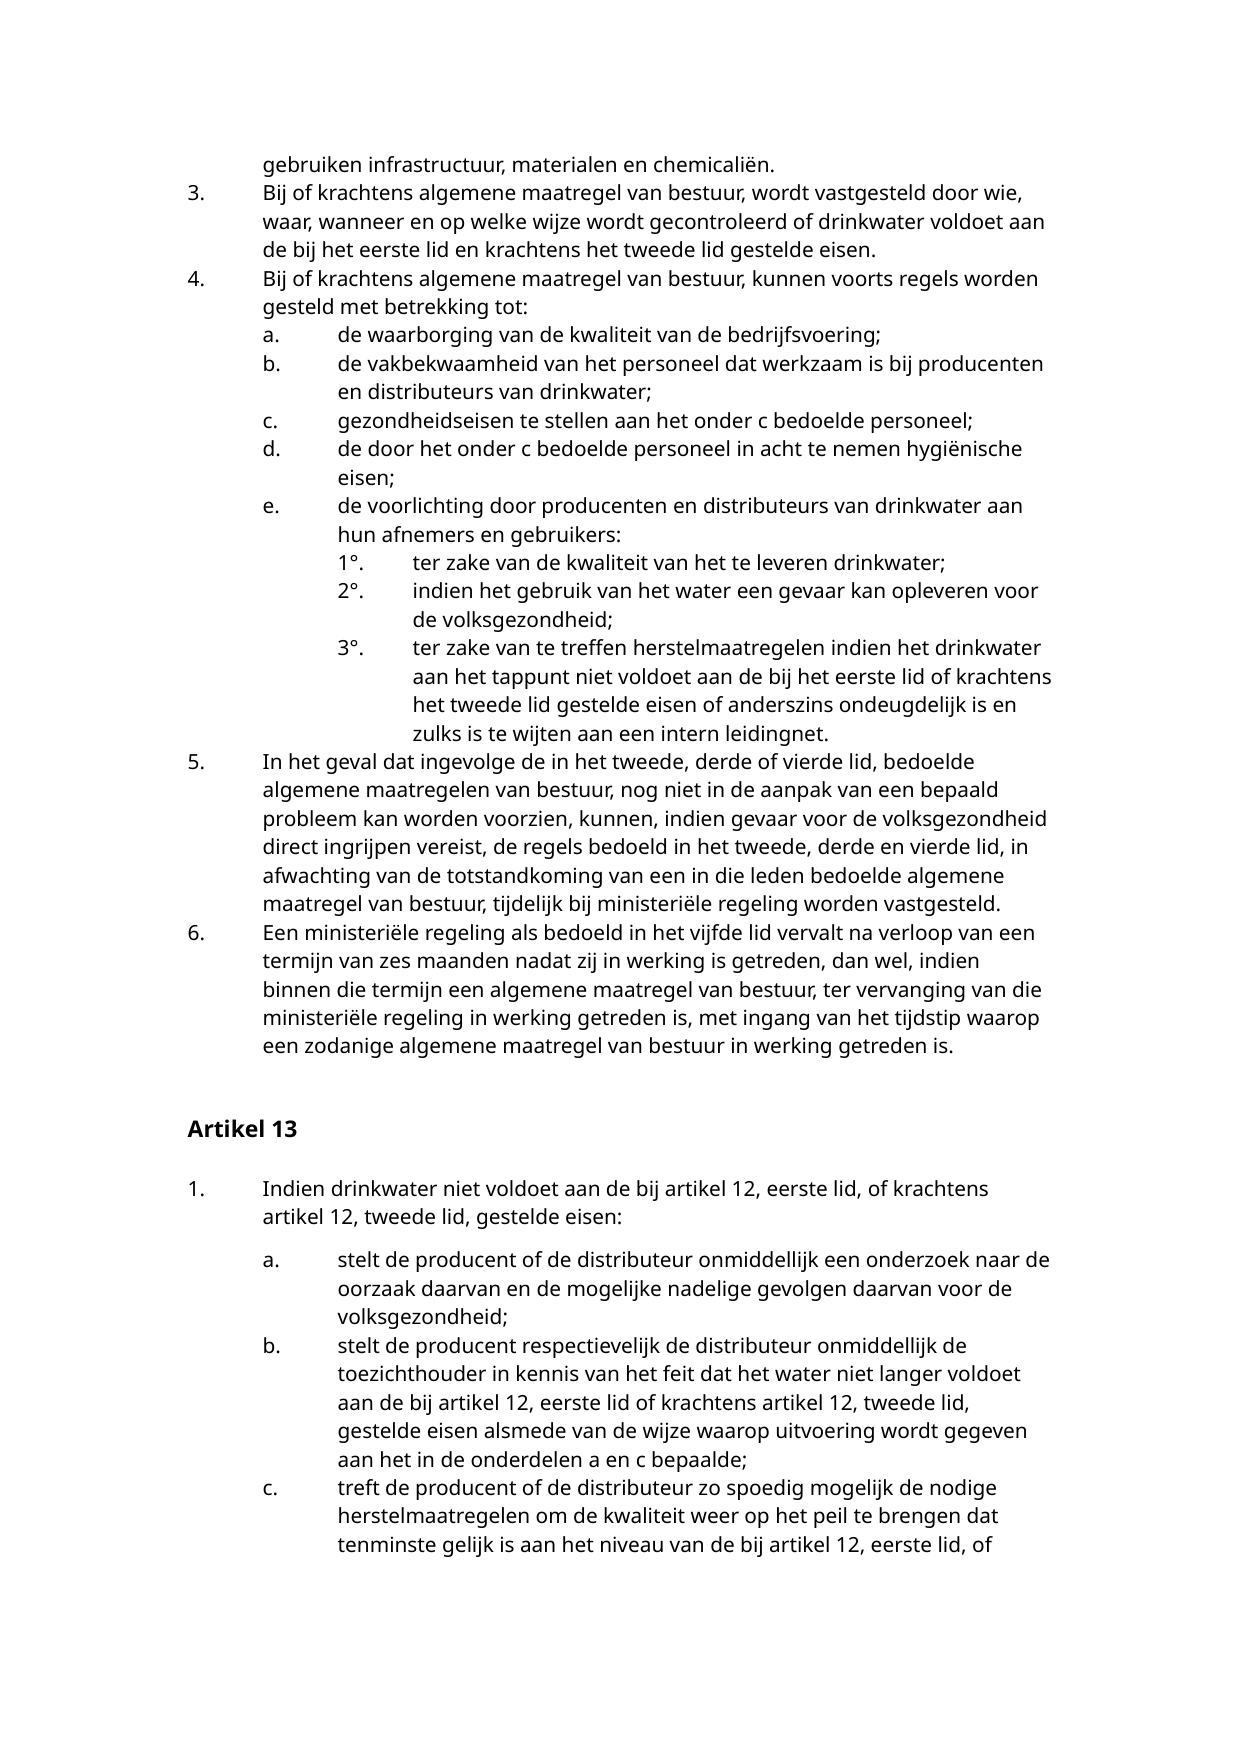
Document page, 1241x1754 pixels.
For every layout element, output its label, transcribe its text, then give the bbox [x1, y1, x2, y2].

list stelt de producent respectievelijk de distributeur onmiddellijk de toezichthouder in kennis van het feit dat het water niet langer voldoet aan de bij artikel 12, eerste lid of krachtens artikel 12, tweede lid, gestelde eisen alsmede van de wijze waarop uitvoering wordt gegeven aan het in de onderdelen a en c bepaalde; [262, 1331, 1053, 1473]
subtitle Artikel 13 [187, 1112, 1053, 1144]
list stelt de producent of de distributeur onmiddellijk een onderzoek naar de oorzaak daarvan en de mogelijke nadelige gevolgen daarvan voor de volksgezondheid; [262, 1246, 1053, 1331]
list ter zake van te treffen herstelmaatregelen indien het drinkwater aan het tappunt niet voldoet aan de bij het eerste lid of krachtens het tweede lid gestelde eisen of anderszins ondeugdelijk is en zulks is te wijten aan een intern leidingnet. [337, 633, 1053, 747]
list treft de producent of de distributeur zo spoedig mogelijk de nodige herstelmaatregelen om de kwaliteit weer op het peil te brengen dat tenminste gelijk is aan het niveau van de bij artikel 12, eerste lid, of [262, 1473, 1053, 1558]
list Een ministeriële regeling als bedoeld in het vijfde lid vervalt na verloop van een termijn van zes maanden nadat zij in werking is getreden, dan wel, indien binnen die termijn een algemene maatregel van bestuur, ter vervanging van die ministeriële regeling in werking getreden is, met ingang van het tijdstip waarop een zodanige algemene maatregel van bestuur in werking getreden is. [187, 918, 1053, 1060]
list de door het onder c bedoelde personeel in acht te nemen hygiënische eisen; [262, 434, 1053, 491]
list de vakbekwaamheid van het personeel dat werkzaam is bij producenten en distributeurs van drinkwater; [262, 349, 1053, 406]
list Indien drinkwater niet voldoet aan de bij artikel 12, eerste lid, of krachtens artikel 12, tweede lid, gestelde eisen: [187, 1174, 1053, 1231]
list In het geval dat ingevolge de in het tweede, derde of vierde lid, bedoelde algemene maatregelen van bestuur, nog niet in de aanpak van een bepaald probleem kan worden voorzien, kunnen, indien gevaar voor de volksgezondheid direct ingrijpen vereist, de regels bedoeld in het tweede, derde en vierde lid, in afwachting van de totstandkoming van een in die leden bedoelde algemene maatregel van bestuur, tijdelijk bij ministeriële regeling worden vastgesteld. [187, 747, 1053, 918]
list indien het gebruik van het water een gevaar kan opleveren voor de volksgezondheid; [337, 577, 1053, 633]
list gezondheidseisen te stellen aan het onder c bedoelde personeel; [262, 406, 1053, 434]
list Bij of krachtens algemene maatregel van bestuur, wordt vastgesteld door wie, waar, wanneer en op welke wijze wordt gecontroleerd of drinkwater voldoet aan de bij het eerste lid en krachtens het tweede lid gestelde eisen. [187, 178, 1053, 264]
list de voorlichting door producenten en distributeurs van drinkwater aan hun afnemers en gebruikers: [262, 491, 1053, 548]
list gebruiken infrastructuur, materialen en chemicaliën. [187, 150, 1053, 178]
list ter zake van de kwaliteit van het te leveren drinkwater; [337, 548, 1053, 577]
list Bij of krachtens algemene maatregel van bestuur, kunnen voorts regels worden gesteld met betrekking tot: [187, 264, 1053, 321]
list de waarborging van de kwaliteit van de bedrijfsvoering; [262, 321, 1053, 349]
